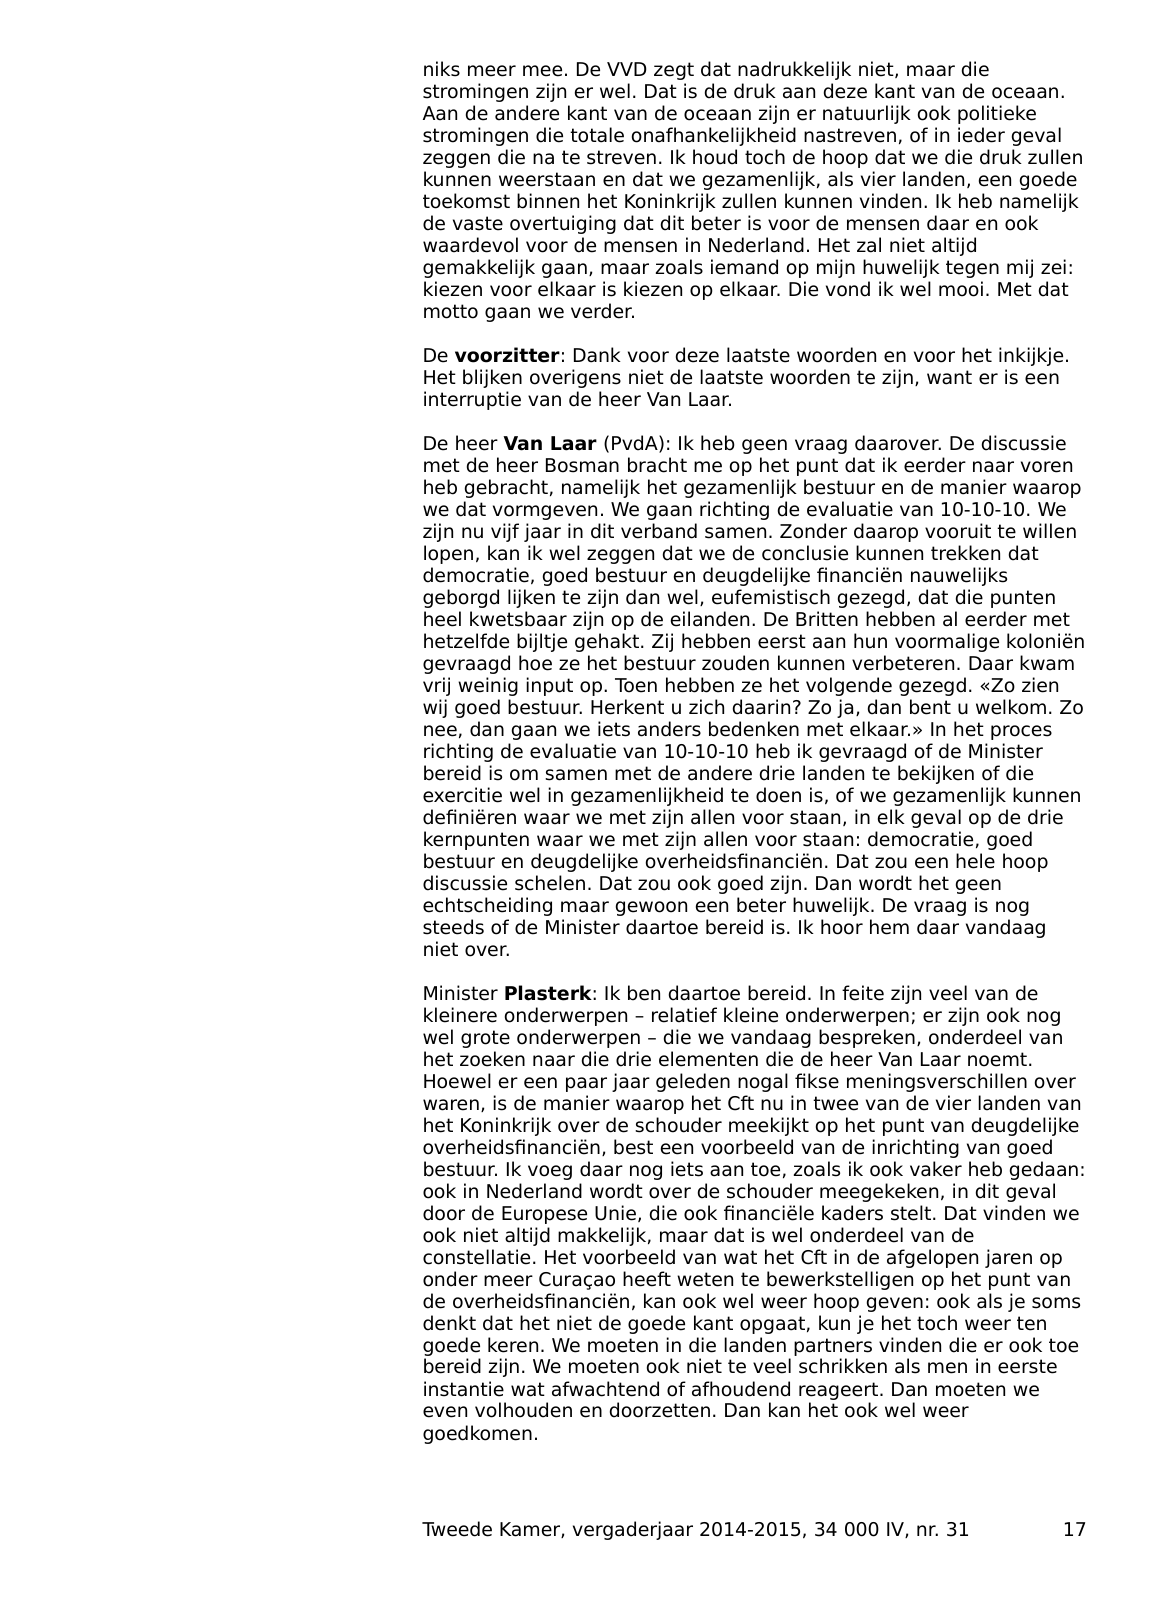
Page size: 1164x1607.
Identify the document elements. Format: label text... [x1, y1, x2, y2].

text Minister Plasterk: Ik ben daartoe bereid. In feite zijn veel van de kleinere onderwerpen – relatief kleine onderwerpen; er zijn ook nog wel grote onderwerpen – die we vandaag bespreken, onderdeel van het zoeken naar die drie elementen die de heer Van Laar noemt. Hoewel er een paar jaar geleden nogal fikse meningsverschillen over waren, is de manier waarop het Cft nu in twee van de vier landen van het Koninkrijk over de schouder meekijkt op het punt van deugdelijke overheidsfinanciën, best een voorbeeld van de inrichting van goed bestuur. Ik voeg daar nog iets aan toe, zoals ik ook vaker heb gedaan: ook in Nederland wordt over de schouder meegekeken, in dit geval door de Europese Unie, die ook financiële kaders stelt. Dat vinden we ook niet altijd makkelijk, maar dat is wel onderdeel van de constellatie. Het voorbeeld van wat het Cft in de afgelopen jaren op onder meer Curaçao heeft weten te bewerkstelligen op het punt van de overheidsfinanciën, kan ook wel weer hoop geven: ook als je soms denkt dat het niet de goede kant opgaat, kun je het toch weer ten goede keren. We moeten in die landen partners vinden die er ook toe bereid zijn. We moeten ook niet te veel schrikken als men in eerste instantie wat afwachtend of afhoudend reageert. Dan moeten we even volhouden en doorzetten. Dan kan het ook wel weer goedkomen. [422, 983, 1087, 1444]
text niks meer mee. De VVD zegt dat nadrukkelijk niet, maar die stromingen zijn er wel. Dat is de druk aan deze kant van de oceaan. Aan de andere kant van de oceaan zijn er natuurlijk ook politieke stromingen die totale onafhankelijkheid nastreven, of in ieder geval zeggen die na te streven. Ik houd toch de hoop dat we die druk zullen kunnen weerstaan en dat we gezamenlijk, als vier landen, een goede toekomst binnen het Koninkrijk zullen kunnen vinden. Ik heb namelijk de vaste overtuiging dat dit beter is voor de mensen daar en ook waardevol voor de mensen in Nederland. Het zal niet altijd gemakkelijk gaan, maar zoals iemand op mijn huwelijk tegen mij zei: kiezen voor elkaar is kiezen op elkaar. Die vond ik wel mooi. Met dat motto gaan we verder. [422, 59, 1087, 323]
text De heer Van Laar (PvdA): Ik heb geen vraag daarover. De discussie met de heer Bosman bracht me op het punt dat ik eerder naar voren heb gebracht, namelijk het gezamenlijk bestuur en de manier waarop we dat vormgeven. We gaan richting de evaluatie van 10-10-10. We zijn nu vijf jaar in dit verband samen. Zonder daarop vooruit te willen lopen, kan ik wel zeggen dat we de conclusie kunnen trekken dat democratie, goed bestuur en deugdelijke financiën nauwelijks geborgd lijken te zijn dan wel, eufemistisch gezegd, dat die punten heel kwetsbaar zijn op de eilanden. De Britten hebben al eerder met hetzelfde bijltje gehakt. Zij hebben eerst aan hun voormalige koloniën gevraagd hoe ze het bestuur zouden kunnen verbeteren. Daar kwam vrij weinig input op. Toen hebben ze het volgende gezegd. «Zo zien wij goed bestuur. Herkent u zich daarin? Zo ja, dan bent u welkom. Zo nee, dan gaan we iets anders bedenken met elkaar.» In het proces richting de evaluatie van 10-10-10 heb ik gevraagd of de Minister bereid is om samen met de andere drie landen te bekijken of die exercitie wel in gezamenlijkheid te doen is, of we gezamenlijk kunnen definiëren waar we met zijn allen voor staan, in elk geval op de drie kernpunten waar we met zijn allen voor staan: democratie, goed bestuur en deugdelijke overheidsfinanciën. Dat zou een hele hoop discussie schelen. Dat zou ook goed zijn. Dan wordt het geen echtscheiding maar gewoon een beter huwelijk. De vraag is nog steeds of de Minister daartoe bereid is. Ik hoor hem daar vandaag niet over. [422, 433, 1087, 961]
text De voorzitter: Dank voor deze laatste woorden en voor het inkijkje. Het blijken overigens niet de laatste woorden te zijn, want er is een interruptie van de heer Van Laar. [422, 345, 1087, 411]
